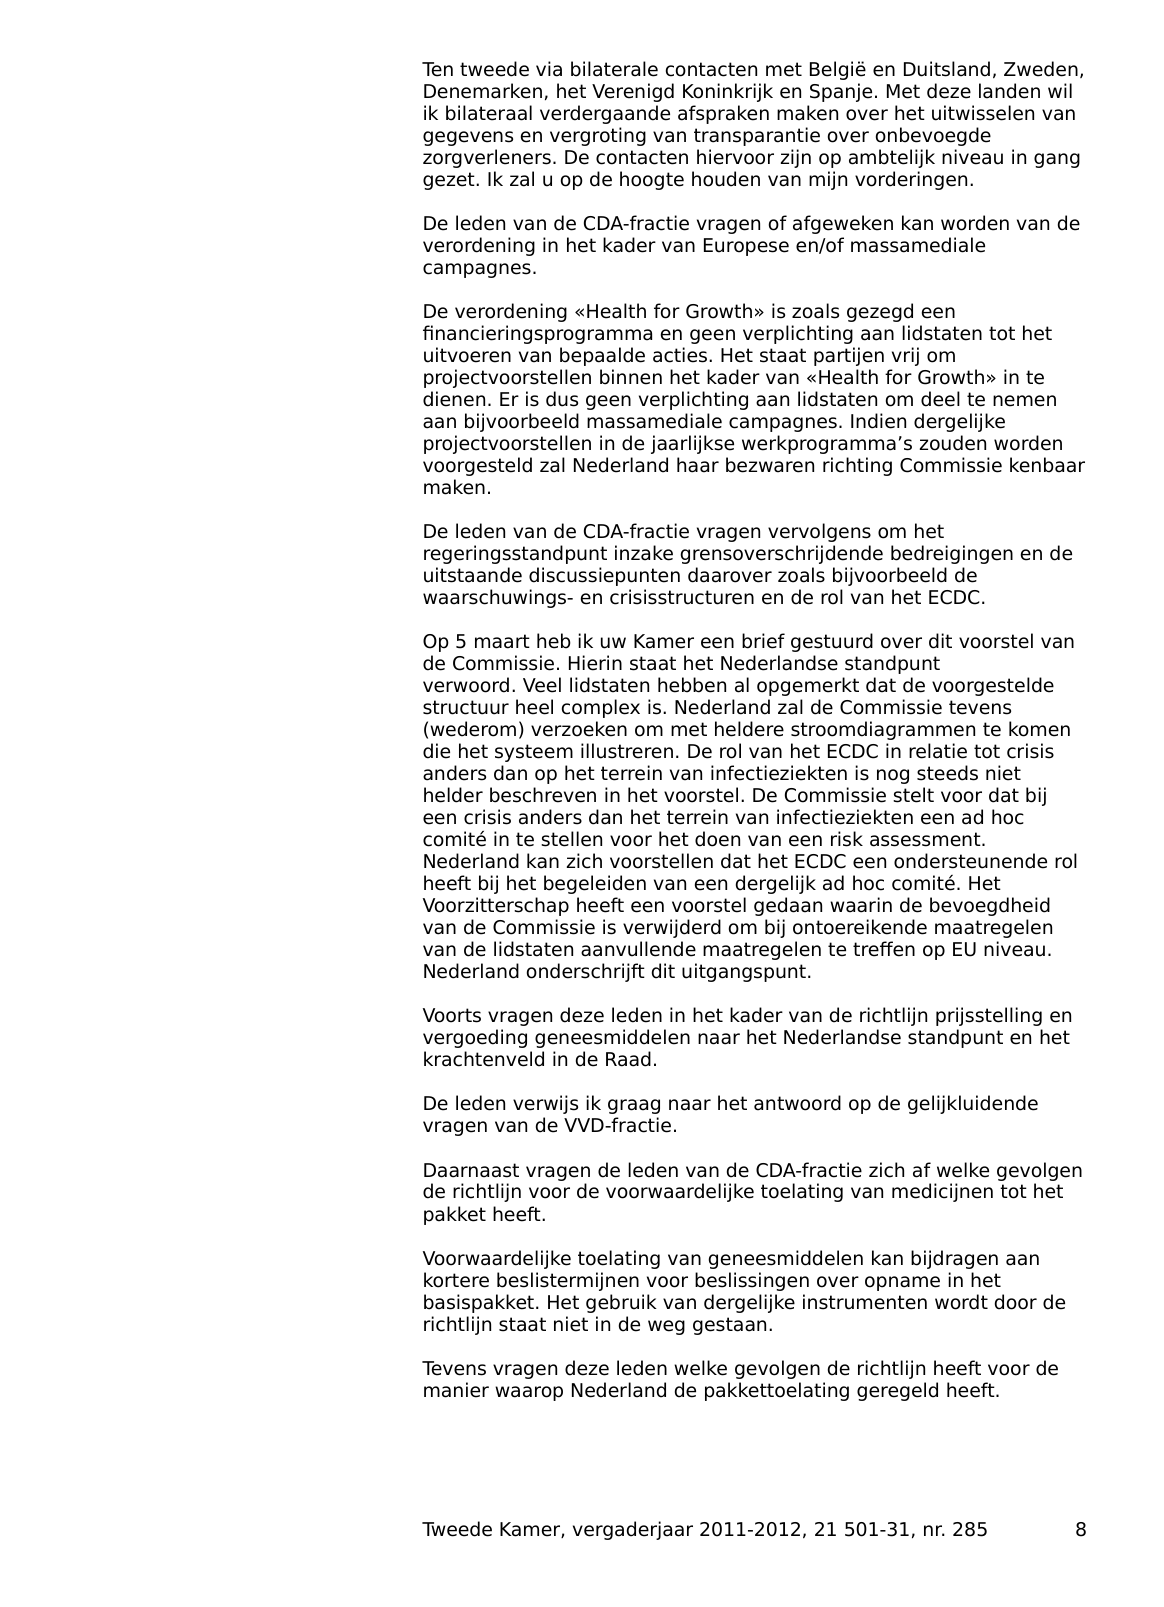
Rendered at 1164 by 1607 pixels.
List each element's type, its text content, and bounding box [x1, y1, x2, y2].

text Op 5 maart heb ik uw Kamer een brief gestuurd over dit voorstel van de Commissie. Hierin staat het Nederlandse standpunt verwoord. Veel lidstaten hebben al opgemerkt dat de voorgestelde structuur heel complex is. Nederland zal de Commissie tevens (wederom) verzoeken om met heldere stroomdiagrammen te komen die het systeem illustreren. De rol van het ECDC in relatie tot crisis anders dan op het terrein van infectieziekten is nog steeds niet helder beschreven in het voorstel. De Commissie stelt voor dat bij een crisis anders dan het terrein van infectieziekten een ad hoc comité in te stellen voor het doen van een risk assessment. Nederland kan zich voorstellen dat het ECDC een ondersteunende rol heeft bij het begeleiden van een dergelijk ad hoc comité. Het Voorzitterschap heeft een voorstel gedaan waarin de bevoegdheid van de Commissie is verwijderd om bij ontoereikende maatregelen van de lidstaten aanvullende maatregelen te treffen op EU niveau. Nederland onderschrijft dit uitgangspunt. [422, 631, 1087, 983]
text De verordening «Health for Growth» is zoals gezegd een financieringsprogramma en geen verplichting aan lidstaten tot het uitvoeren van bepaalde acties. Het staat partijen vrij om projectvoorstellen binnen het kader van «Health for Growth» in te dienen. Er is dus geen verplichting aan lidstaten om deel te nemen aan bijvoorbeeld massamediale campagnes. Indien dergelijke projectvoorstellen in de jaarlijkse werkprogramma’s zouden worden voorgesteld zal Nederland haar bezwaren richting Commissie kenbaar maken. [422, 301, 1087, 499]
text Voorwaardelijke toelating van geneesmiddelen kan bijdragen aan kortere beslistermijnen voor beslissingen over opname in het basispakket. Het gebruik van dergelijke instrumenten wordt door de richtlijn staat niet in de weg gestaan. [422, 1248, 1087, 1336]
text De leden van de CDA-fractie vragen vervolgens om het regeringsstandpunt inzake grensoverschrijdende bedreigingen en de uitstaande discussiepunten daarover zoals bijvoorbeeld de waarschuwings- en crisisstructuren en de rol van het ECDC. [422, 521, 1087, 609]
text Daarnaast vragen de leden van de CDA-fractie zich af welke gevolgen de richtlijn voor de voorwaardelijke toelating van medicijnen tot het pakket heeft. [422, 1159, 1087, 1225]
text Tevens vragen deze leden welke gevolgen de richtlijn heeft voor de manier waarop Nederland de pakkettoelating geregeld heeft. [422, 1358, 1087, 1402]
text Voorts vragen deze leden in het kader van de richtlijn prijsstelling en vergoeding geneesmiddelen naar het Nederlandse standpunt en het krachtenveld in de Raad. [422, 1005, 1087, 1071]
text De leden verwijs ik graag naar het antwoord op de gelijkluidende vragen van de VVD-fractie. [422, 1093, 1087, 1137]
text Ten tweede via bilaterale contacten met België en Duitsland, Zweden, Denemarken, het Verenigd Koninkrijk en Spanje. Met deze landen wil ik bilateraal verdergaande afspraken maken over het uitwisselen van gegevens en vergroting van transparantie over onbevoegde zorgverleners. De contacten hiervoor zijn op ambtelijk niveau in gang gezet. Ik zal u op de hoogte houden van mijn vorderingen. [422, 59, 1087, 191]
text De leden van de CDA-fractie vragen of afgeweken kan worden van de verordening in het kader van Europese en/of massamediale campagnes. [422, 213, 1087, 279]
